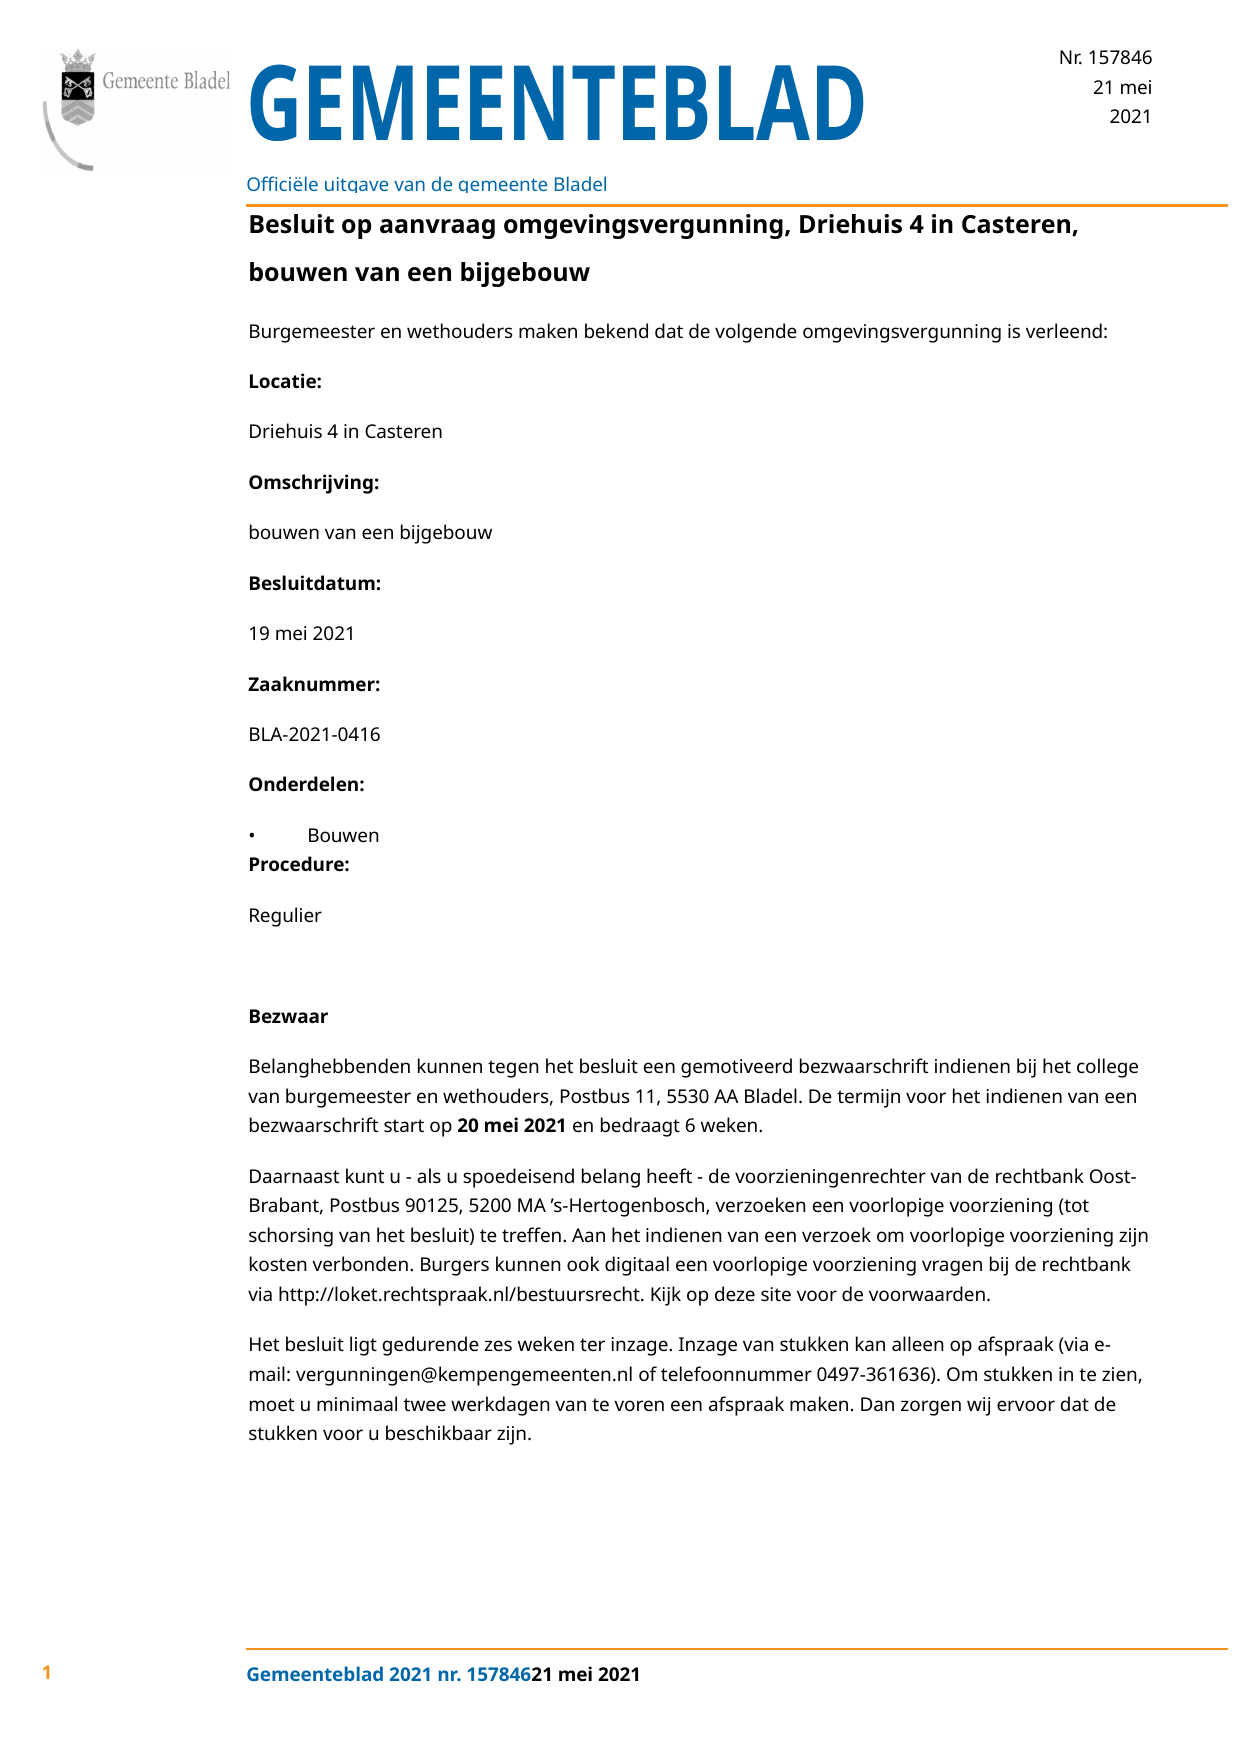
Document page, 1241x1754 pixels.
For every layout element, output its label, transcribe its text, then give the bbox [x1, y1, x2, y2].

text 19 mei 2021 [248, 620, 1152, 646]
text Besluitdatum: [248, 570, 1152, 596]
text BLA-2021-0416 [248, 721, 1152, 747]
text Onderdelen: [248, 772, 1152, 797]
text Omschrijving: [248, 469, 1152, 495]
text Bezwaar [248, 1003, 1152, 1029]
text Belanghebbenden kunnen tegen het besluit een gemotiveerd bezwaarschrift indienen bij het college van burgemeester en wethouders, Postbus 11, 5530 AA Bladel. De termijn voor het indienen van een bezwaarschrift start op 20 mei 2021 en bedraagt 6 weken. [248, 1053, 1152, 1138]
text Zaaknummer: [248, 671, 1152, 697]
list Bouwen [248, 822, 1152, 848]
text Het besluit ligt gedurende zes weken ter inzage. Inzage van stukken kan alleen op afspraak (via e-mail: vergunningen@kempengemeenten.nl of telefoonnummer 0497-361636). Om stukken in te zien, moet u minimaal twee werkdagen van te voren een afspraak maken. Dan zorgen wij ervoor dat de stukken voor u beschikbaar zijn. [248, 1332, 1152, 1446]
text Locatie: [248, 368, 1152, 394]
text Burgemeester en wethouders maken bekend dat de volgende omgevingsvergunning is verleend: [248, 318, 1152, 344]
text bouwen van een bijgebouw [248, 519, 1152, 545]
picture [41, 47, 231, 172]
text Regulier [248, 902, 1152, 928]
text Procedure: [248, 852, 1152, 877]
text Besluit op aanvraag omgevingsvergunning, Driehuis 4 in Casteren, bouwen van een bijgebouw [248, 207, 1152, 288]
text Daarnaast kunt u - als u spoedeisend belang heeft - de voorzieningenrechter van de rechtbank Oost-Brabant, Postbus 90125, 5200 MA ’s-Hertogenbosch, verzoeken een voorlopige voorziening (tot schorsing van het besluit) te treffen. Aan het indienen van een verzoek om voorlopige voorziening zijn kosten verbonden. Burgers kunnen ook digitaal een voorlopige voorziening vragen bij de rechtbank via http://loket.rechtspraak.nl/bestuursrecht. Kijk op deze site voor de voorwaarden. [248, 1163, 1152, 1307]
text Driehuis 4 in Casteren [248, 419, 1152, 444]
